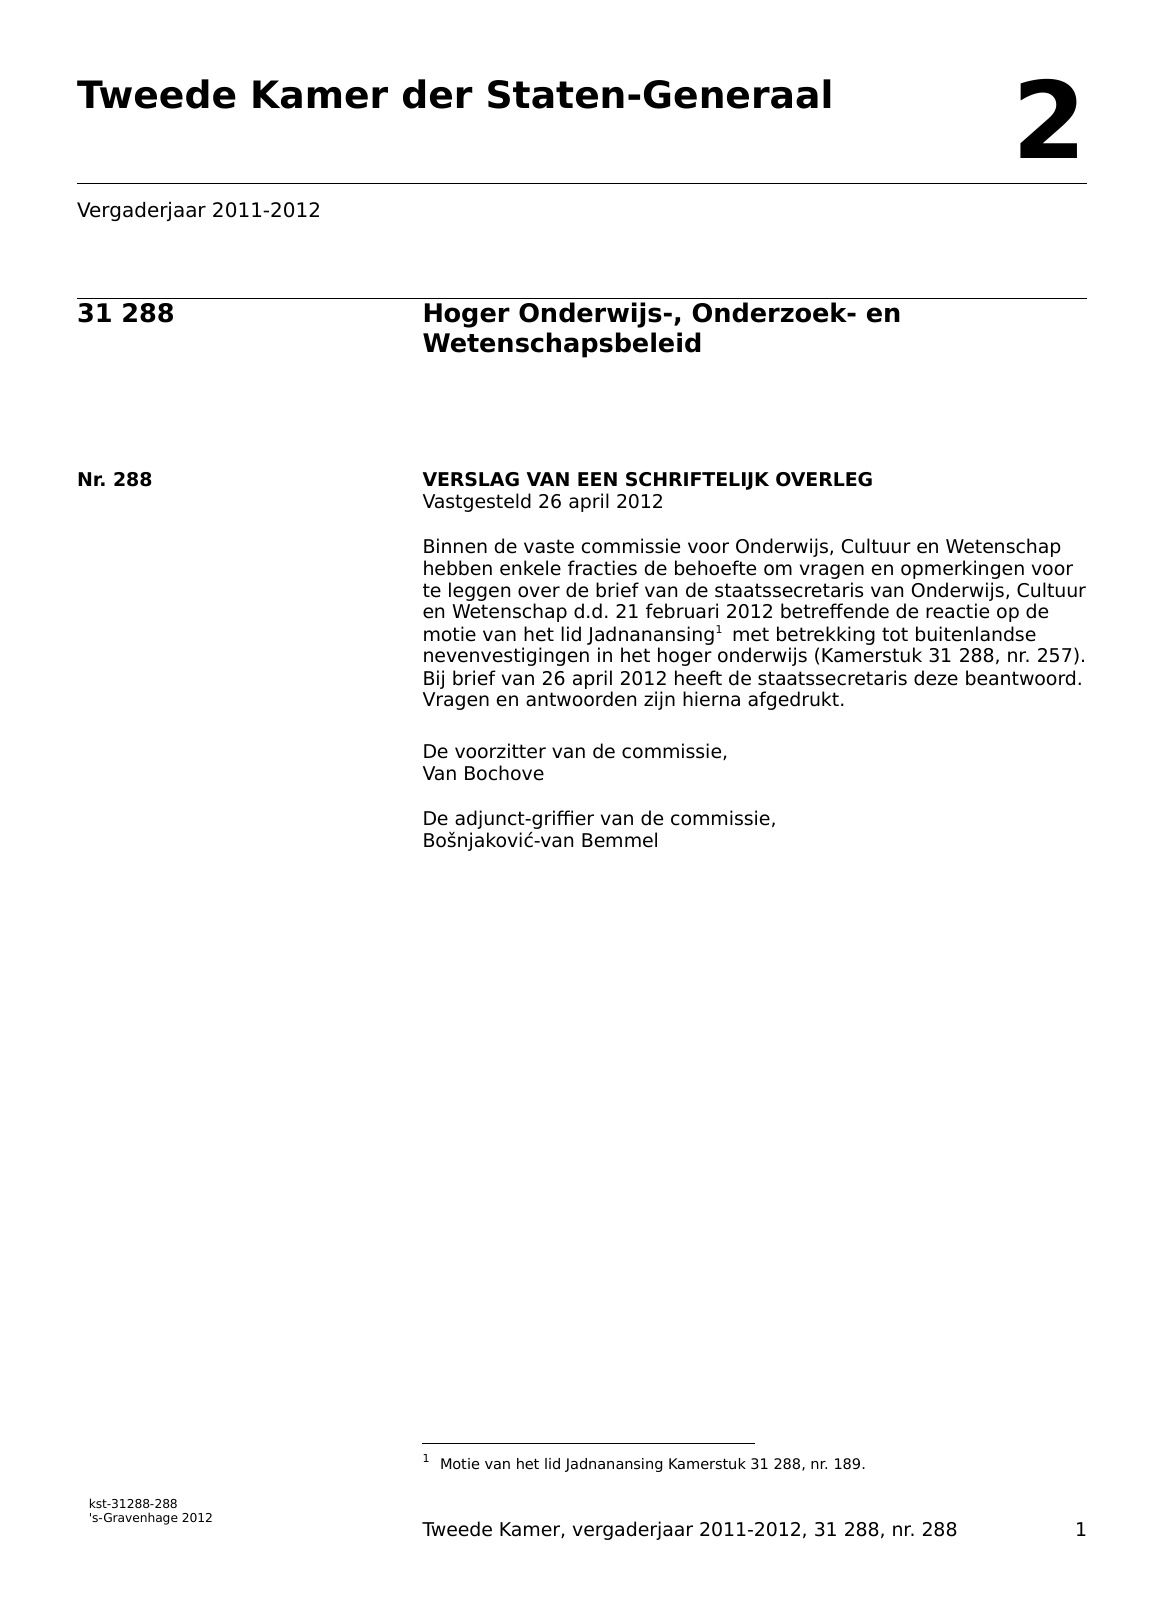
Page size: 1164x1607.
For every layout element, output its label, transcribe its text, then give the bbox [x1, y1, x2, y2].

table_header Tweede Kamer der Staten-Generaal [77, 59, 886, 183]
subtitle 31 288 Hoger Onderwijs-, Onderzoek- en Wetenschapsbeleid [77, 299, 1087, 358]
text De voorzitter van de commissie, Van Bochove [422, 741, 1087, 785]
text Motie van het lid Jadnanansing Kamerstuk 31 288, nr. 189. [422, 1452, 1087, 1474]
text kst-31288-288 [88, 1497, 323, 1511]
text Binnen de vaste commissie voor Onderwijs, Cultuur en Wetenschap hebben enkele fracties de behoefte om vragen en opmerkingen voor te leggen over de brief van de staatssecretaris van Onderwijs, Cultuur en Wetenschap d.d. 21 februari 2012 betreffende de reactie op de motie van het lid Jadnanansing met betrekking tot buitenlandse nevenvestigingen in het hoger onderwijs (Kamerstuk 31 288, nr. 257). Bij brief van 26 april 2012 heeft de staatssecretaris deze beantwoord. Vragen en antwoorden zijn hierna afgedrukt. [422, 536, 1087, 711]
table_header 2 [886, 59, 1087, 183]
text 's-Gravenhage 2012 [88, 1511, 323, 1525]
table_cell Vergaderjaar 2011-2012 [77, 184, 1087, 298]
text Vastgesteld 26 april 2012 [422, 491, 1087, 513]
subtitle Nr. 288 VERSLAG VAN EEN SCHRIFTELIJK OVERLEG [77, 469, 1087, 491]
text De adjunct-griffier van de commissie, Bošnjaković-van Bemmel [422, 807, 1087, 851]
